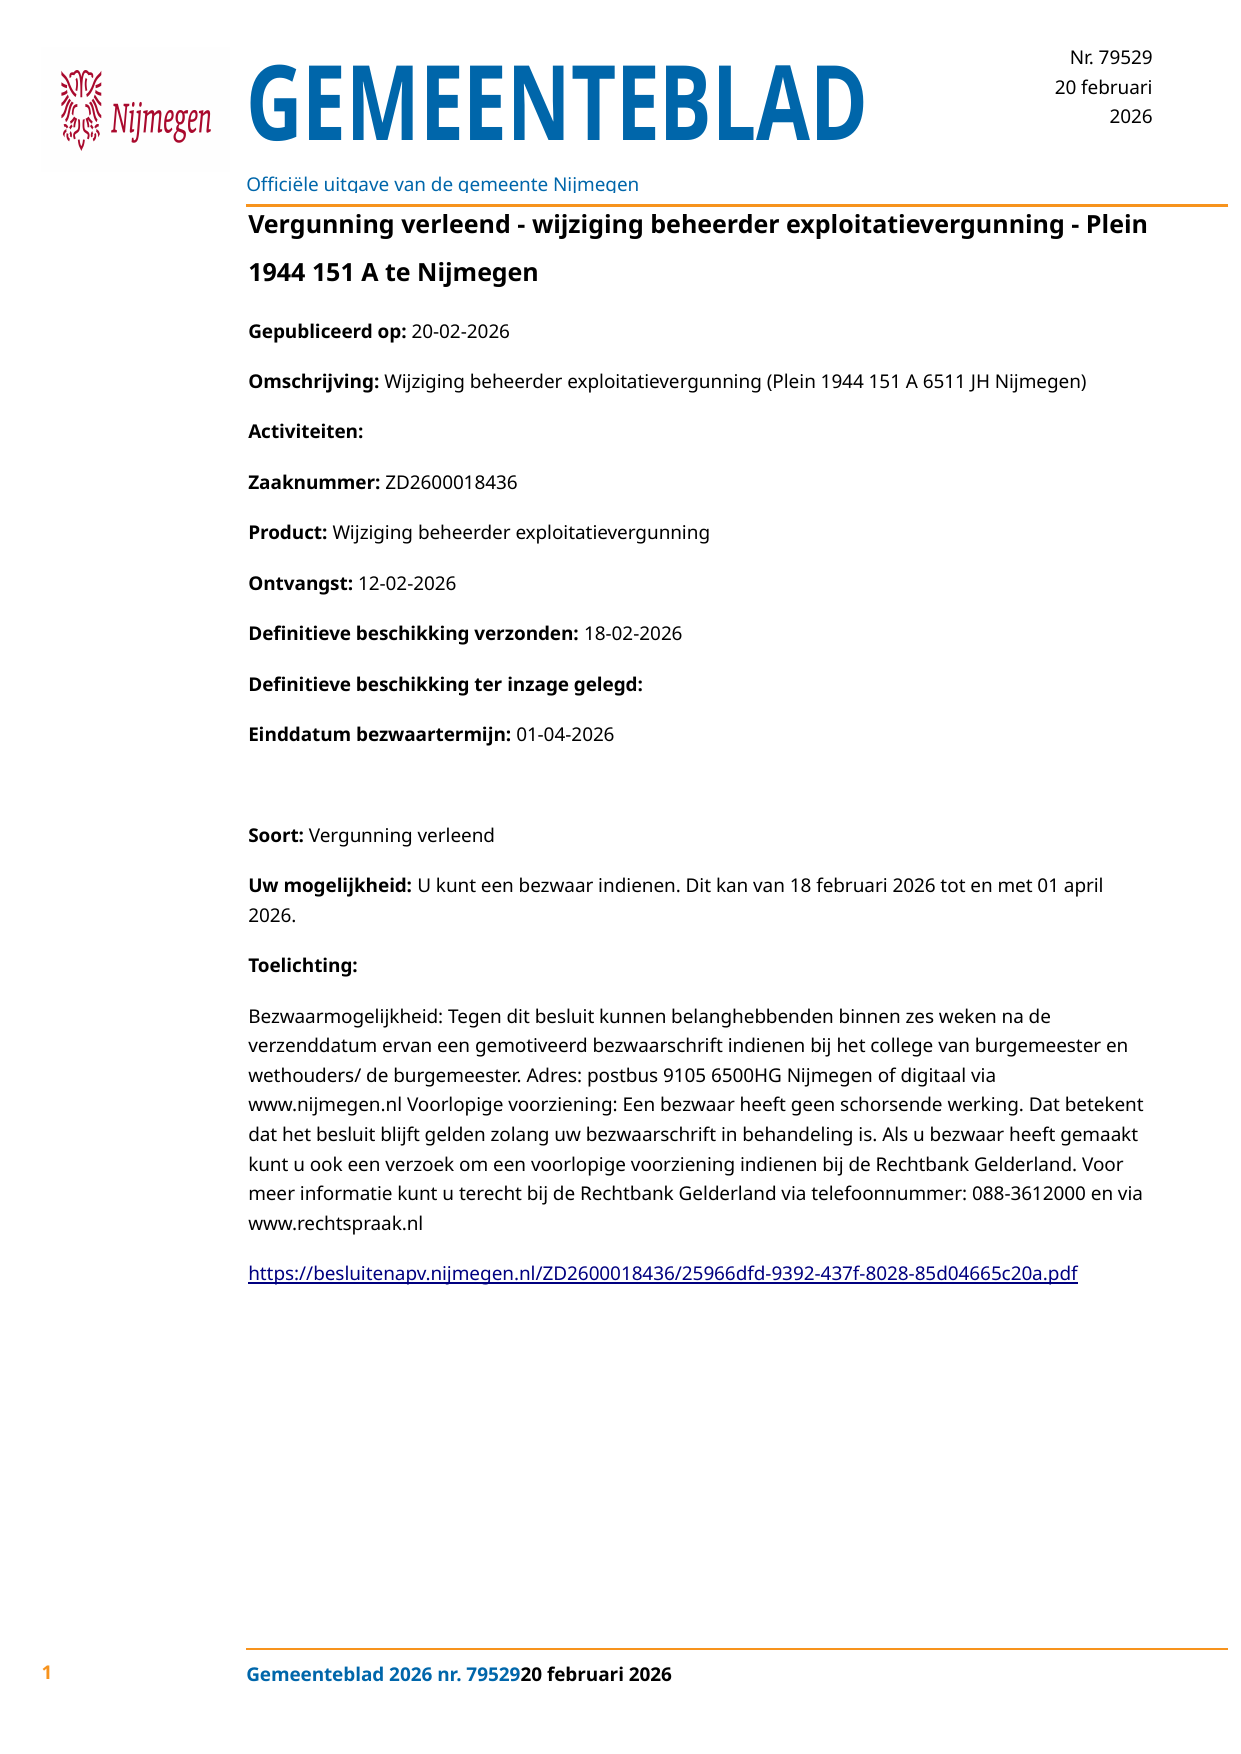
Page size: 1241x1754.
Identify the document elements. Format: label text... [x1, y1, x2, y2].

text Gepubliceerd op: 20-02-2026 [248, 318, 1152, 344]
text Definitieve beschikking verzonden: 18-02-2026 [248, 620, 1152, 646]
text https://besluitenapv.nijmegen.nl/ZD2600018436/25966dfd-9392-437f-8028-85d04665c20a.pdf [248, 1260, 1152, 1286]
text Activiteiten: [248, 419, 1152, 444]
picture [41, 47, 231, 172]
text Definitieve beschikking ter inzage gelegd: [248, 671, 1152, 697]
text Uw mogelijkheid: U kunt een bezwaar indienen. Dit kan van 18 februari 2026 tot en met 01 april 2026. [248, 872, 1152, 928]
text Toelichting: [248, 952, 1152, 978]
text Zaaknummer: ZD2600018436 [248, 469, 1152, 495]
text Ontvangst: 12-02-2026 [248, 570, 1152, 596]
text Product: Wijziging beheerder exploitatievergunning [248, 519, 1152, 545]
text Bezwaarmogelijkheid: Tegen dit besluit kunnen belanghebbenden binnen zes weken na de verzenddatum ervan een gemotiveerd bezwaarschrift indienen bij het college van burgemeester en wethouders/ de burgemeester. Adres: postbus 9105 6500HG Nijmegen of digitaal via www.nijmegen.nl Voorlopige voorziening: Een bezwaar heeft geen schorsende werking. Dat betekent dat het besluit blijft gelden zolang uw bezwaarschrift in behandeling is. Als u bezwaar heeft gemaakt kunt u ook een verzoek om een voorlopige voorziening indienen bij de Rechtbank Gelderland. Voor meer informatie kunt u terecht bij de Rechtbank Gelderland via telefoonnummer: 088-3612000 en via www.rechtspraak.nl [248, 1003, 1152, 1236]
text Einddatum bezwaartermijn: 01-04-2026 [248, 721, 1152, 747]
text Omschrijving: Wijziging beheerder exploitatievergunning (Plein 1944 151 A 6511 JH Nijmegen) [248, 368, 1152, 394]
text Vergunning verleend - wijziging beheerder exploitatievergunning - Plein 1944 151 A te Nijmegen [248, 207, 1152, 288]
text Soort: Vergunning verleend [248, 822, 1152, 848]
